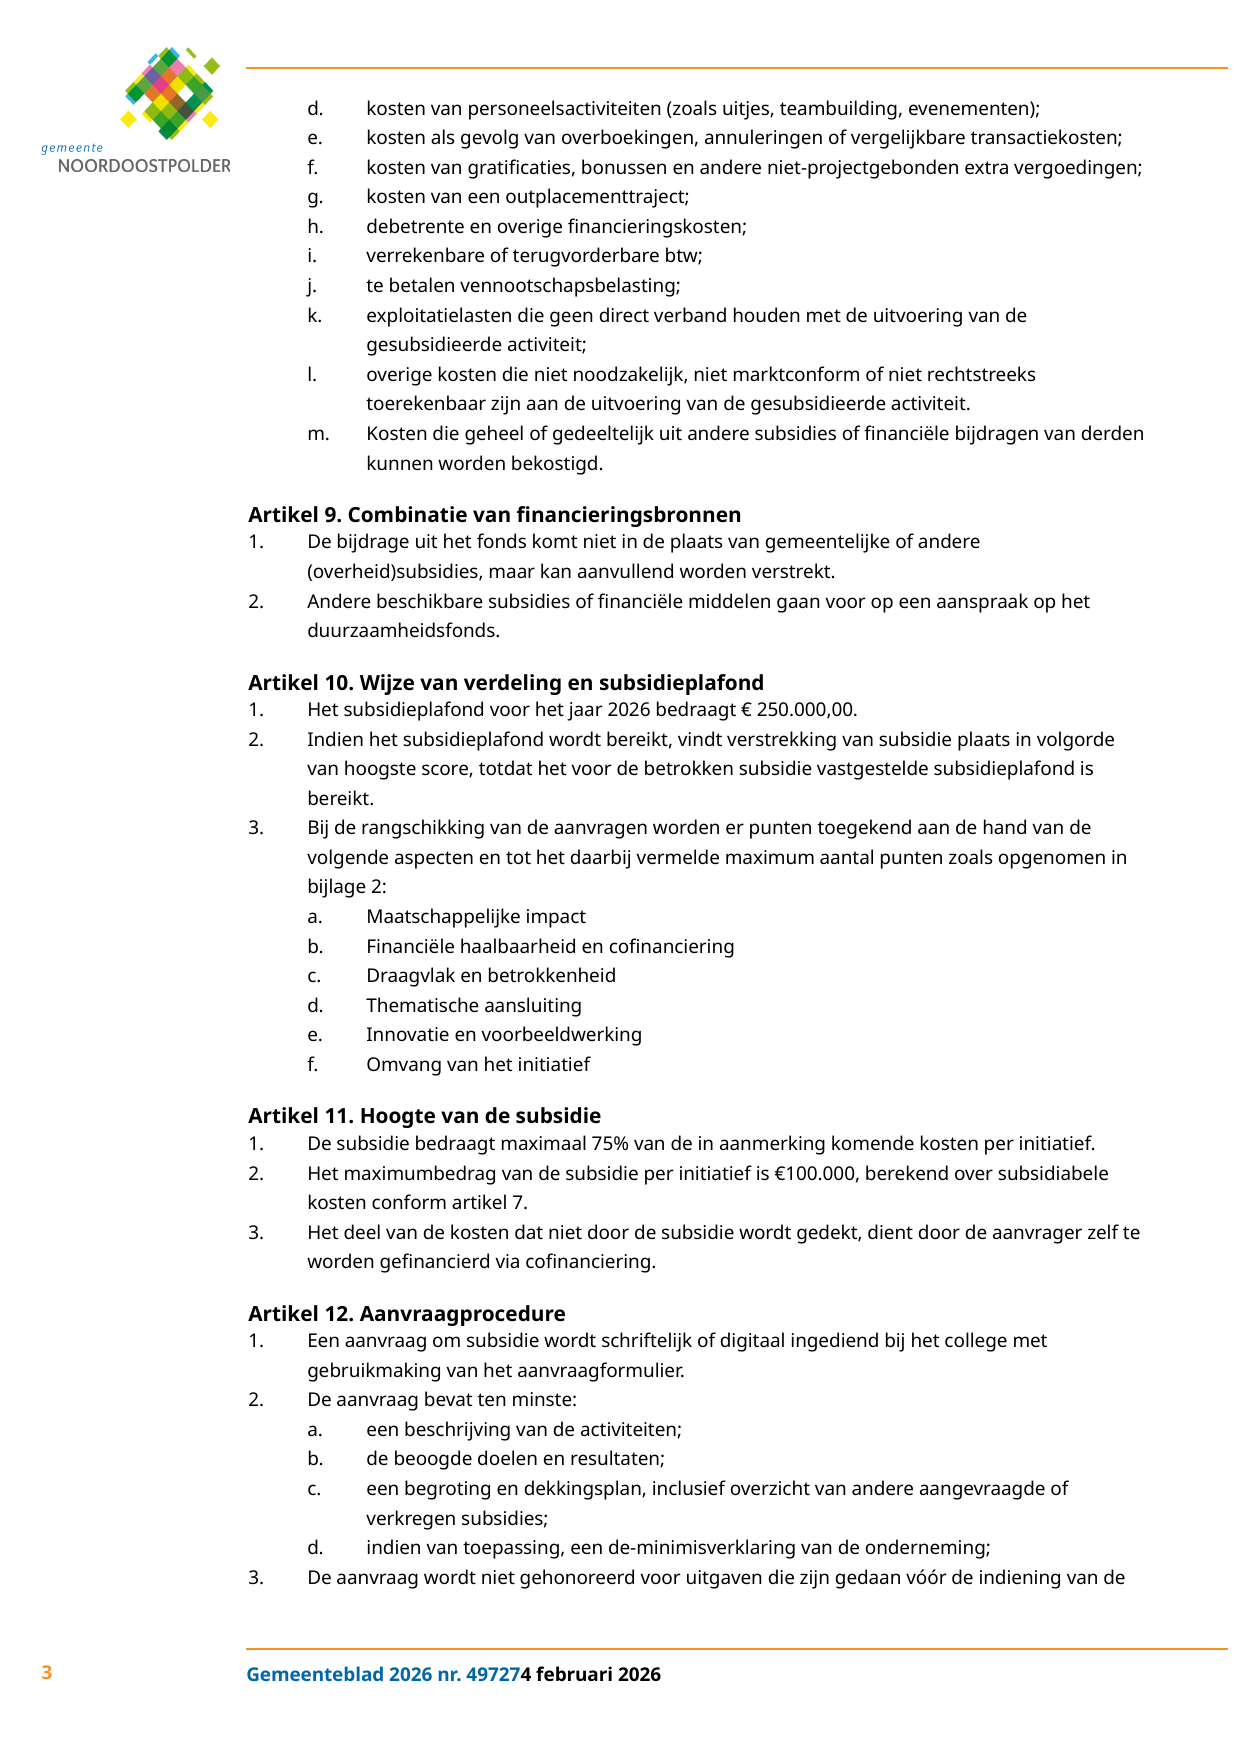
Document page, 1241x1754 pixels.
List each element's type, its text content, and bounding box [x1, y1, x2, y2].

list Draagvlak en betrokkenheid [307, 962, 1152, 988]
list overige kosten die niet noodzakelijk, niet marktconform of niet rechtstreeks toerekenbaar zijn aan de uitvoering van de gesubsidieerde activiteit. [307, 361, 1152, 416]
list Innovatie en voorbeeldwerking [307, 1022, 1152, 1047]
list kosten als gevolg van overboekingen, annuleringen of vergelijkbare transactiekosten; [307, 124, 1152, 150]
list Andere beschikbare subsidies of financiële middelen gaan voor op een aanspraak op het duurzaamheidsfonds. [248, 588, 1152, 643]
list te betalen vennootschapsbelasting; [307, 272, 1152, 298]
list Indien het subsidieplafond wordt bereikt, vindt verstrekking van subsidie plaats in volgorde van hoogste score, totdat het voor de betrokken subsidie vastgestelde subsidieplafond is bereikt. [248, 726, 1152, 811]
list Maatschappelijke impact [307, 903, 1152, 929]
list kosten van gratificaties, bonussen en andere niet-projectgebonden extra vergoedingen; [307, 154, 1152, 180]
picture [41, 47, 231, 172]
text Artikel 12. Aanvraagprocedure [248, 1299, 1152, 1327]
list de beoogde doelen en resultaten; [307, 1446, 1152, 1471]
text Artikel 10. Wijze van verdeling en subsidieplafond [248, 668, 1152, 696]
list indien van toepassing, een de-minimisverklaring van de onderneming; [307, 1534, 1152, 1560]
list De aanvraag wordt niet gehonoreerd voor uitgaven die zijn gedaan vóór de indiening van de [248, 1564, 1152, 1590]
list kosten van personeelsactiviteiten (zoals uitjes, teambuilding, evenementen); [307, 95, 1152, 121]
list een begroting en dekkingsplan, inclusief overzicht van andere aangevraagde of verkregen subsidies; [307, 1475, 1152, 1531]
list verrekenbare of terugvorderbare btw; [307, 243, 1152, 268]
list Kosten die geheel of gedeeltelijk uit andere subsidies of financiële bijdragen van derden kunnen worden bekostigd. [307, 420, 1152, 476]
list Thematische aansluiting [307, 992, 1152, 1018]
list debetrente en overige financieringskosten; [307, 213, 1152, 239]
list Financiële haalbaarheid en cofinanciering [307, 933, 1152, 959]
list Een aanvraag om subsidie wordt schriftelijk of digitaal ingediend bij het college met gebruikmaking van het aanvraagformulier. [248, 1327, 1152, 1383]
list een beschrijving van de activiteiten; [307, 1416, 1152, 1442]
list De subsidie bedraagt maximaal 75% van de in aanmerking komende kosten per initiatief. [248, 1130, 1152, 1156]
text Artikel 9. Combinatie van financieringsbronnen [248, 500, 1152, 529]
list De aanvraag bevat ten minste: [248, 1386, 1152, 1412]
list De bijdrage uit het fonds komt niet in de plaats van gemeentelijke of andere (overheid)subsidies, maar kan aanvullend worden verstrekt. [248, 529, 1152, 584]
list Omvang van het initiatief [307, 1051, 1152, 1077]
list exploitatielasten die geen direct verband houden met de uitvoering van de gesubsidieerde activiteit; [307, 302, 1152, 357]
text Artikel 11. Hoogte van de subsidie [248, 1102, 1152, 1130]
list Het subsidieplafond voor het jaar 2026 bedraagt € 250.000,00. [248, 696, 1152, 722]
list Het maximumbedrag van de subsidie per initiatief is €100.000, berekend over subsidiabele kosten conform artikel 7. [248, 1160, 1152, 1215]
list kosten van een outplacementtraject; [307, 183, 1152, 209]
list Het deel van de kosten dat niet door de subsidie wordt gedekt, dient door de aanvrager zelf te worden gefinancierd via cofinanciering. [248, 1219, 1152, 1274]
list Bij de rangschikking van de aanvragen worden er punten toegekend aan de hand van de volgende aspecten en tot het daarbij vermelde maximum aantal punten zoals opgenomen in bijlage 2: [248, 814, 1152, 899]
